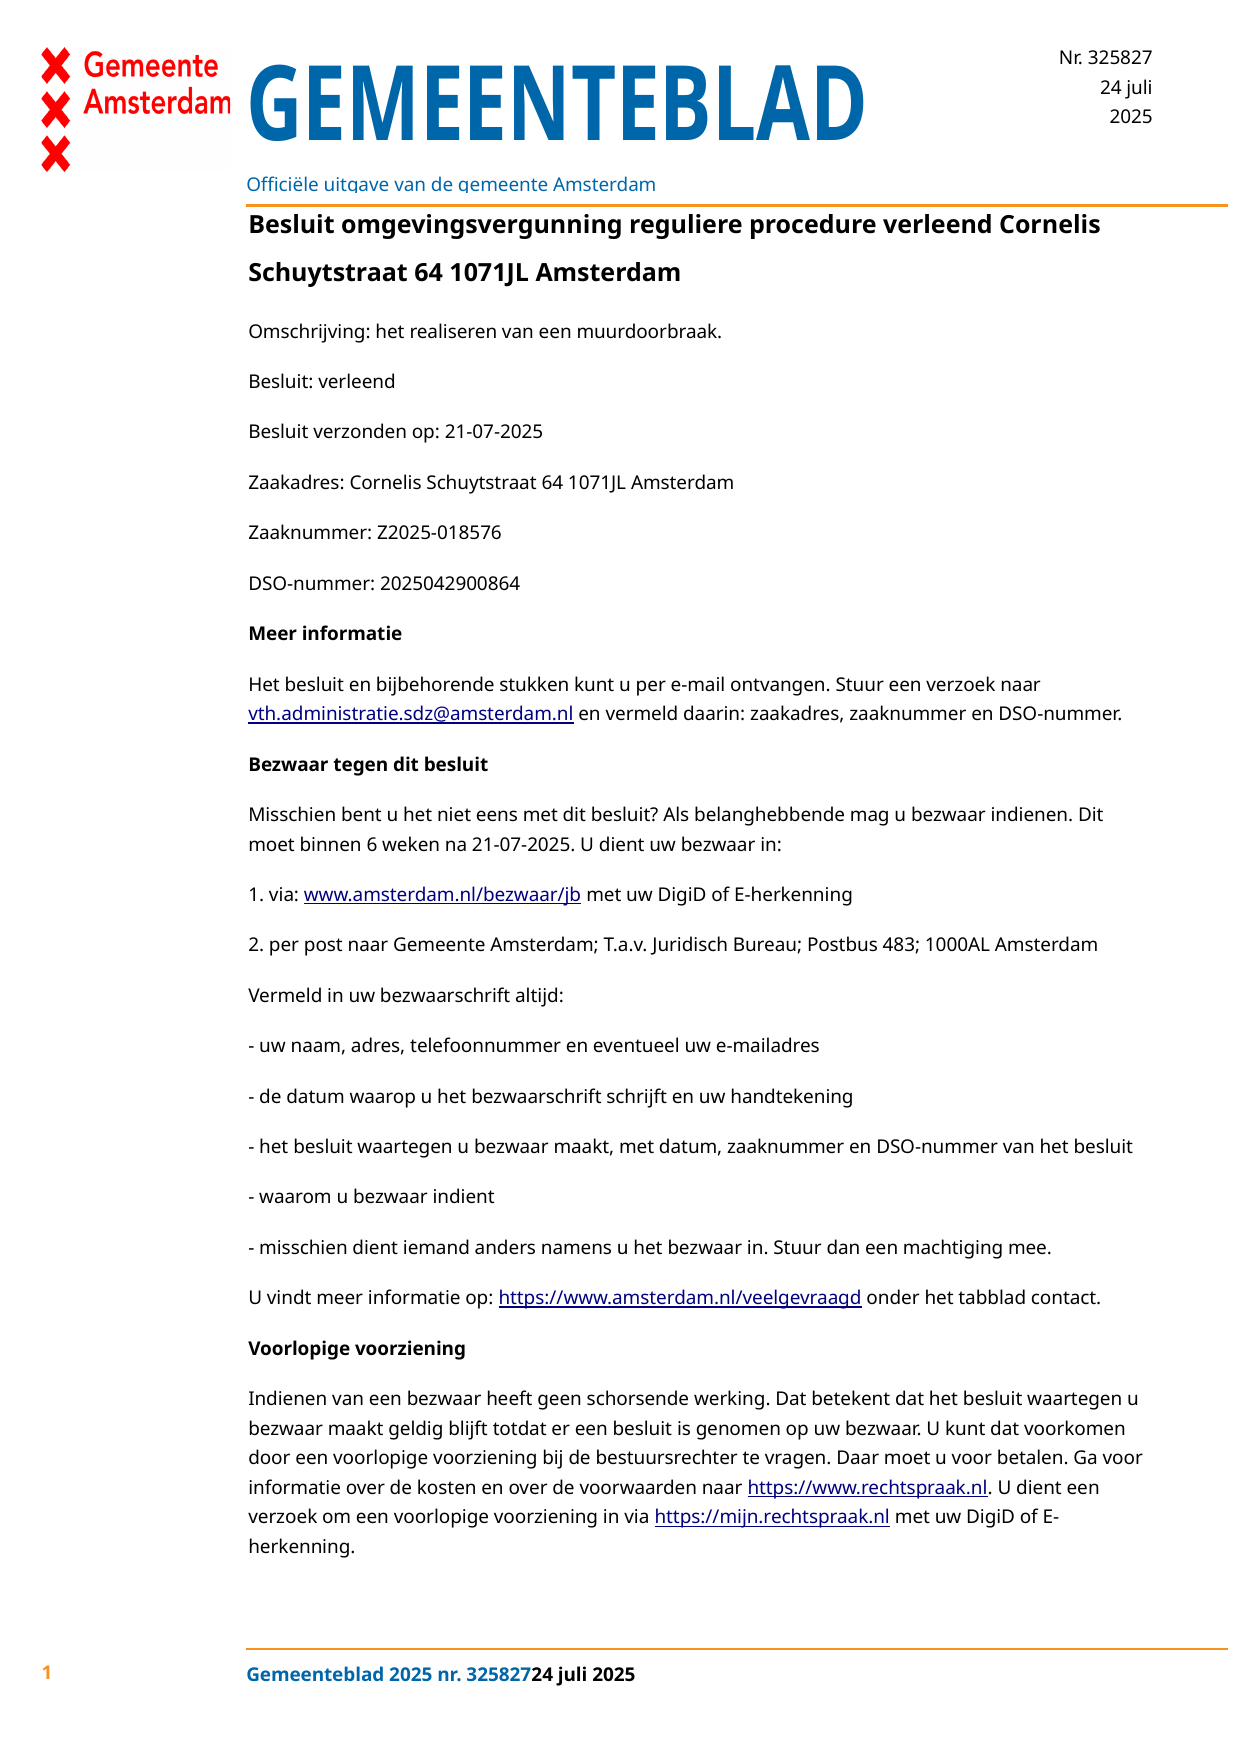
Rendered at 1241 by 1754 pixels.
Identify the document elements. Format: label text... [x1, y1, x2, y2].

text DSO-nummer: 2025042900864 [248, 570, 1152, 596]
text - uw naam, adres, telefoonnummer en eventueel uw e-mailadres [248, 1032, 1152, 1058]
text - het besluit waartegen u bezwaar maakt, met datum, zaaknummer en DSO-nummer van het besluit [248, 1133, 1152, 1159]
text Het besluit en bijbehorende stukken kunt u per e-mail ontvangen. Stuur een verzoek naar vth.administratie.sdz@amsterdam.nl en vermeld daarin: zaakadres, zaaknummer en DSO-nummer. [248, 671, 1152, 726]
text U vindt meer informatie op: https://www.amsterdam.nl/veelgevraagd onder het tabblad contact. [248, 1284, 1152, 1310]
text Bezwaar tegen dit besluit [248, 751, 1152, 777]
text Vermeld in uw bezwaarschrift altijd: [248, 982, 1152, 1008]
text Voorlopige voorziening [248, 1335, 1152, 1361]
text - waarom u bezwaar indient [248, 1184, 1152, 1209]
text Zaakadres: Cornelis Schuytstraat 64 1071JL Amsterdam [248, 469, 1152, 495]
text - de datum waarop u het bezwaarschrift schrijft en uw handtekening [248, 1083, 1152, 1109]
text Besluit: verleend [248, 368, 1152, 394]
text Meer informatie [248, 620, 1152, 646]
text Besluit omgevingsvergunning reguliere procedure verleend Cornelis Schuytstraat 64 1071JL Amsterdam [248, 207, 1152, 288]
text Besluit verzonden op: 21-07-2025 [248, 419, 1152, 444]
text Omschrijving: het realiseren van een muurdoorbraak. [248, 318, 1152, 344]
text - misschien dient iemand anders namens u het bezwaar in. Stuur dan een machtiging mee. [248, 1234, 1152, 1260]
text 1. via: www.amsterdam.nl/bezwaar/jb met uw DigiD of E-herkenning [248, 881, 1152, 907]
text Indienen van een bezwaar heeft geen schorsende werking. Dat betekent dat het besluit waartegen u bezwaar maakt geldig blijft totdat er een besluit is genomen op uw bezwaar. U kunt dat voorkomen door een voorlopige voorziening bij de bestuursrechter te vragen. Daar moet u voor betalen. Ga voor informatie over de kosten en over de voorwaarden naar https://www.rechtspraak.nl. U dient een verzoek om een voorlopige voorziening in via https://mijn.rechtspraak.nl met uw DigiD of E-herkenning. [248, 1385, 1152, 1559]
text 2. per post naar Gemeente Amsterdam; T.a.v. Juridisch Bureau; Postbus 483; 1000AL Amsterdam [248, 932, 1152, 957]
text Zaaknummer: Z2025-018576 [248, 519, 1152, 545]
picture [41, 47, 231, 172]
text Misschien bent u het niet eens met dit besluit? Als belanghebbende mag u bezwaar indienen. Dit moet binnen 6 weken na 21-07-2025. U dient uw bezwaar in: [248, 801, 1152, 857]
